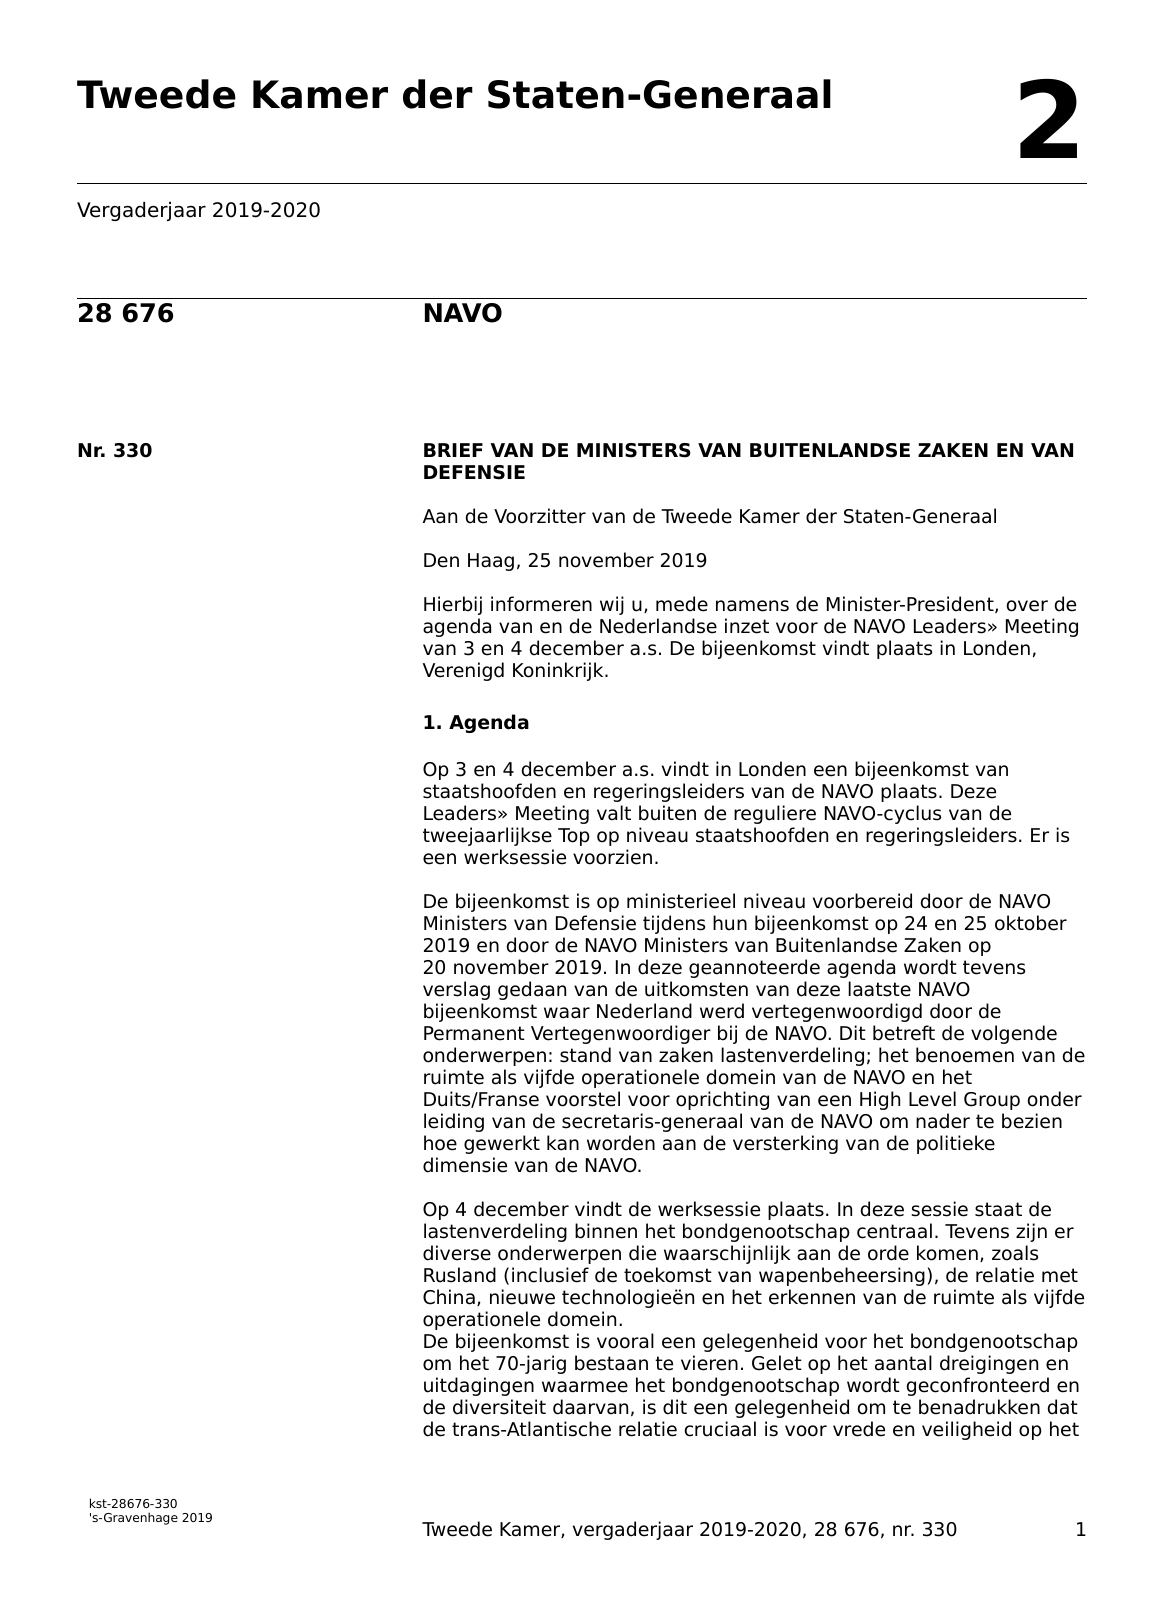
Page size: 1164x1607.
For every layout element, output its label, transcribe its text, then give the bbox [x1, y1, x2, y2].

table_cell Vergaderjaar 2019-2020 [77, 184, 1087, 298]
subtitle 28 676 NAVO [77, 299, 1087, 329]
text Aan de Voorzitter van de Tweede Kamer der Staten-Generaal [422, 506, 1087, 528]
text Op 4 december vindt de werksessie plaats. In deze sessie staat de lastenverdeling binnen het bondgenootschap centraal. Tevens zijn er diverse onderwerpen die waarschijnlijk aan de orde komen, zoals Rusland (inclusief de toekomst van wapenbeheersing), de relatie met China, nieuwe technologieën en het erkennen van de ruimte als vijfde operationele domein. [422, 1199, 1087, 1331]
text De bijeenkomst is op ministerieel niveau voorbereid door de NAVO Ministers van Defensie tijdens hun bijeenkomst op 24 en 25 oktober 2019 en door de NAVO Ministers van Buitenlandse Zaken op 20 november 2019. In deze geannoteerde agenda wordt tevens verslag gedaan van de uitkomsten van deze laatste NAVO bijeenkomst waar Nederland werd vertegenwoordigd door de Permanent Vertegenwoordiger bij de NAVO. Dit betreft de volgende onderwerpen: stand van zaken lastenverdeling; het benoemen van de ruimte als vijfde operationele domein van de NAVO en het Duits/Franse voorstel voor oprichting van een High Level Group onder leiding van de secretaris-generaal van de NAVO om nader te bezien hoe gewerkt kan worden aan de versterking van de politieke dimensie van de NAVO. [422, 891, 1087, 1177]
table_header Tweede Kamer der Staten-Generaal [77, 59, 886, 183]
text kst-28676-330 [88, 1497, 323, 1511]
text 's-Gravenhage 2019 [88, 1511, 323, 1525]
text Hierbij informeren wij u, mede namens de Minister-President, over de agenda van en de Nederlandse inzet voor de NAVO Leaders» Meeting van 3 en 4 december a.s. De bijeenkomst vindt plaats in Londen, Verenigd Koninkrijk. [422, 594, 1087, 682]
table_header 2 [886, 59, 1087, 183]
text Op 3 en 4 december a.s. vindt in Londen een bijeenkomst van staatshoofden en regeringsleiders van de NAVO plaats. Deze Leaders» Meeting valt buiten de reguliere NAVO-cyclus van de tweejaarlijkse Top op niveau staatshoofden en regeringsleiders. Er is een werksessie voorzien. [422, 759, 1087, 869]
text Den Haag, 25 november 2019 [422, 550, 1087, 572]
subtitle Nr. 330 BRIEF VAN DE MINISTERS VAN BUITENLANDSE ZAKEN EN VAN DEFENSIE [77, 440, 1087, 484]
subtitle 1. Agenda [422, 712, 1087, 734]
text De bijeenkomst is vooral een gelegenheid voor het bondgenootschap om het 70-jarig bestaan te vieren. Gelet op het aantal dreigingen en uitdagingen waarmee het bondgenootschap wordt geconfronteerd en de diversiteit daarvan, is dit een gelegenheid om te benadrukken dat de trans-Atlantische relatie cruciaal is voor vrede en veiligheid op het [422, 1331, 1087, 1441]
